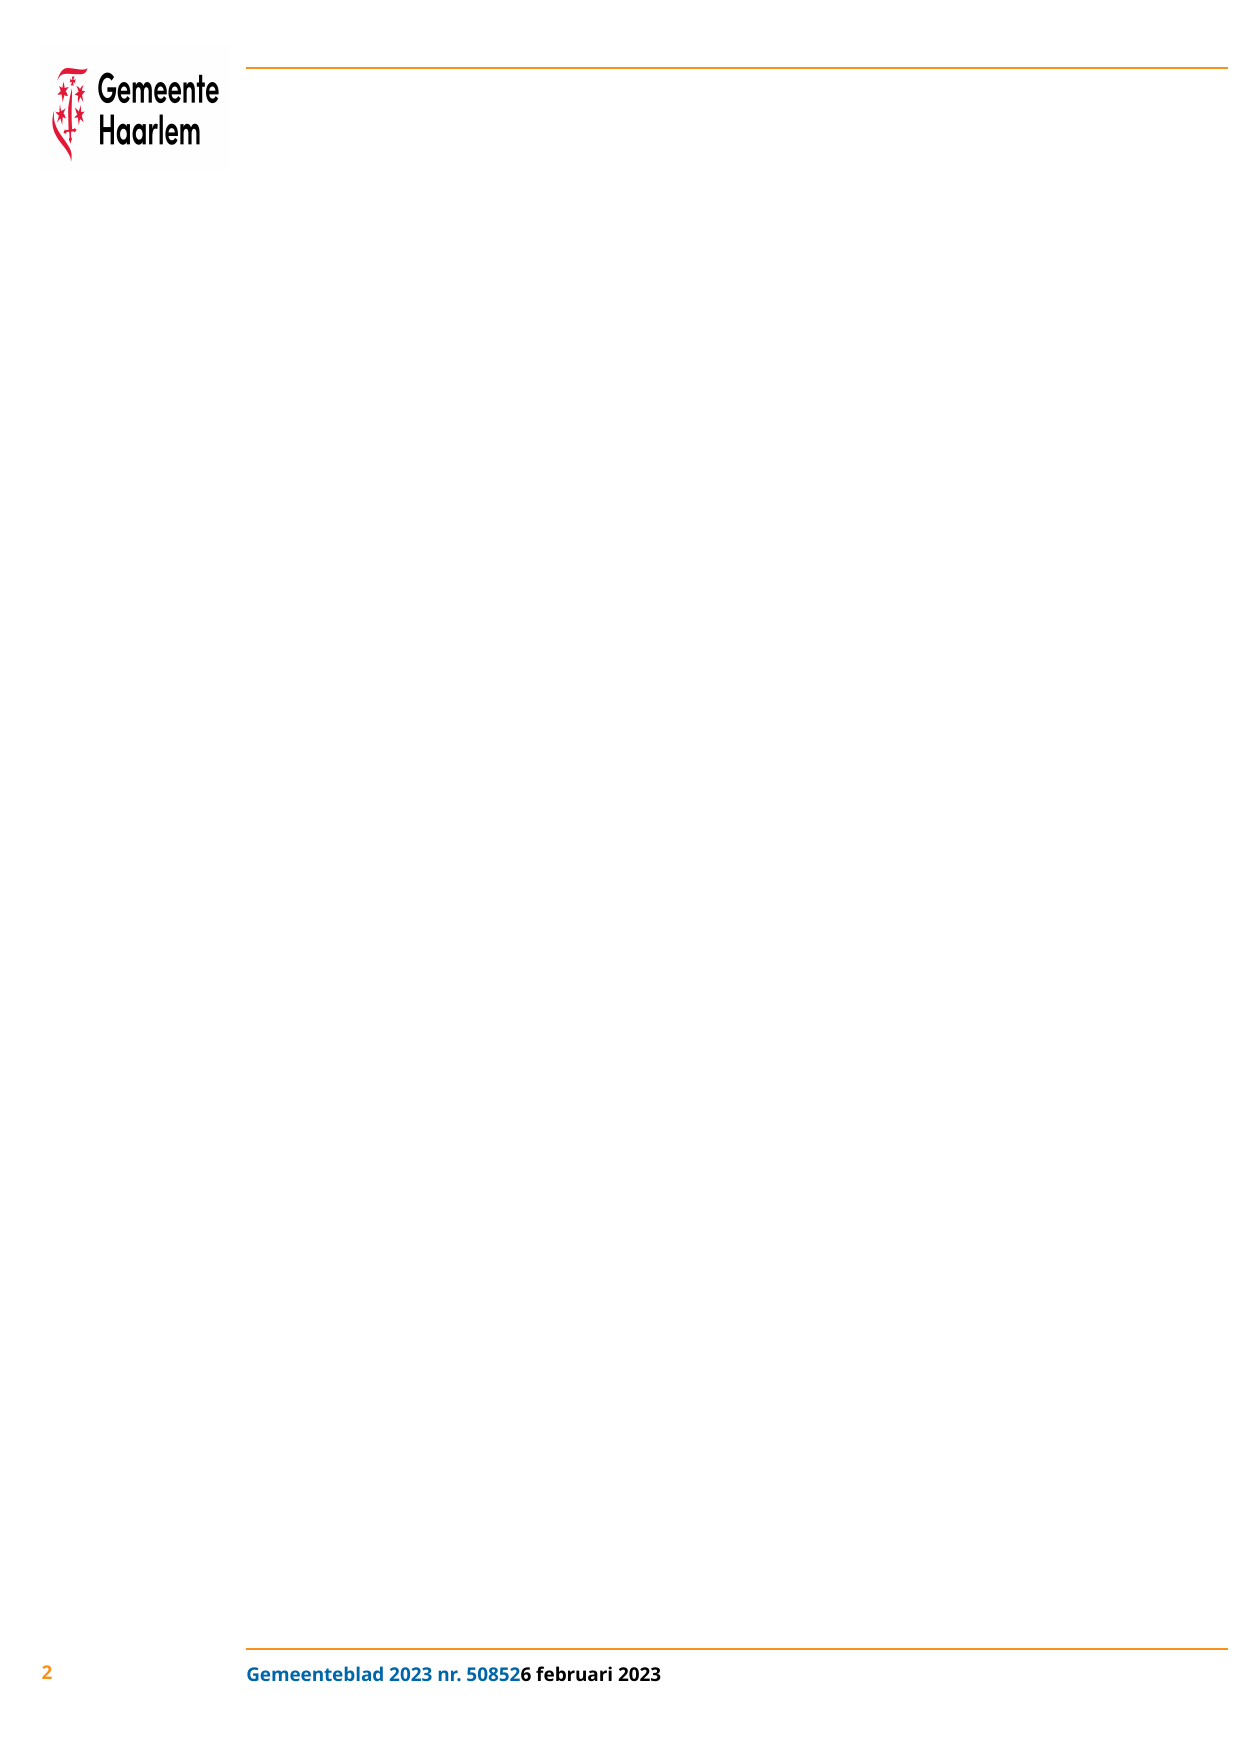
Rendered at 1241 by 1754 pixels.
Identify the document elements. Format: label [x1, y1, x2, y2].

picture [41, 47, 231, 172]
